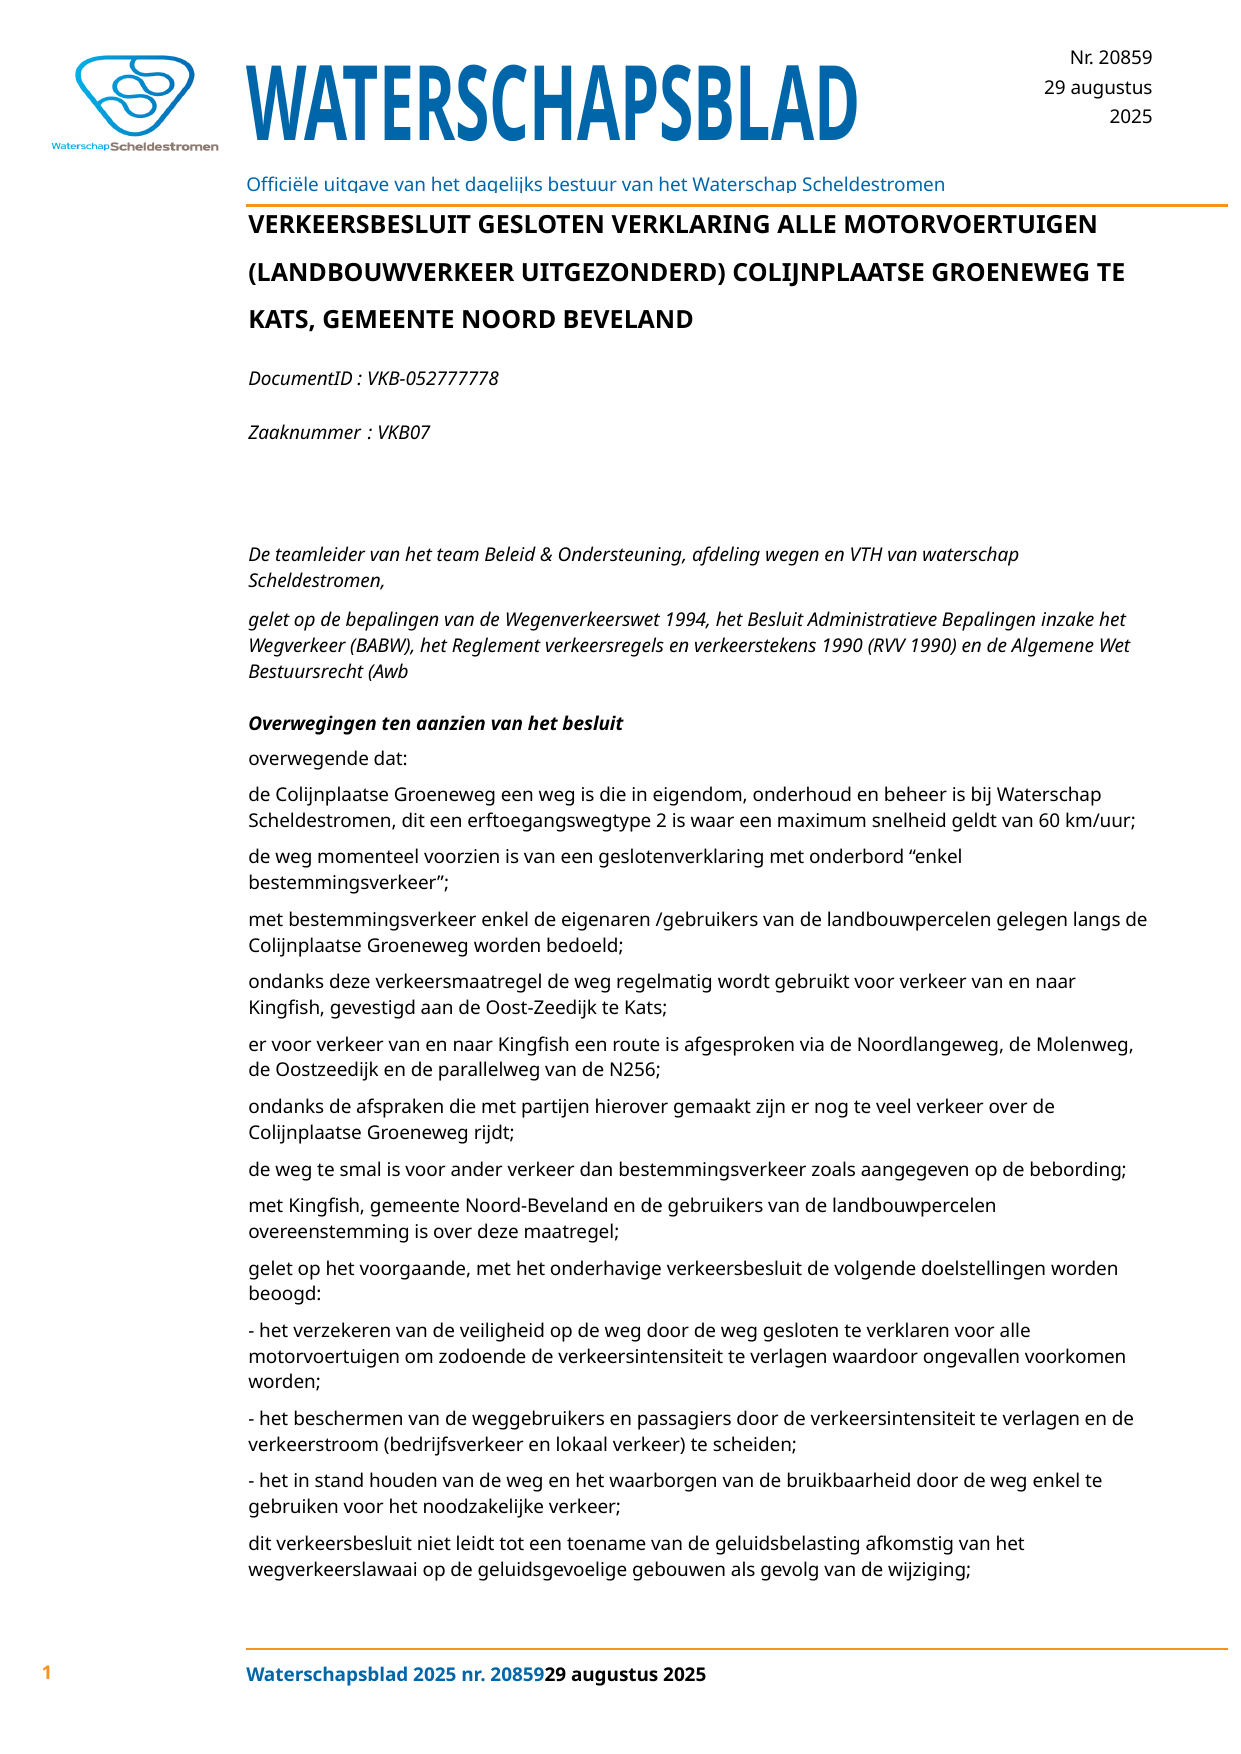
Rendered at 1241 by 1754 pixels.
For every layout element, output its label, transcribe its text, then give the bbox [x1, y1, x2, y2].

text ondanks deze verkeersmaatregel de weg regelmatig wordt gebruikt voor verkeer van en naar Kingfish, gevestigd aan de Oost-Zeedijk te Kats; [248, 968, 1152, 1020]
text gelet op de bepalingen van de Wegenverkeerswet 1994, het Besluit Administratieve Bepalingen inzake het Wegverkeer (BABW), het Reglement verkeersregels en verkeerstekens 1990 (RVV 1990) en de Algemene Wet Bestuursrecht (Awb [248, 606, 1152, 683]
text DocumentID : VKB-052777778 [248, 366, 1152, 391]
text de weg te smal is voor ander verkeer dan bestemmingsverkeer zoals aangegeven op de bebording; [248, 1156, 1152, 1181]
text dit verkeersbesluit niet leidt tot een toename van de geluidsbelasting afkomstig van het wegverkeerslawaai op de geluidsgevoelige gebouwen als gevolg van de wijziging; [248, 1530, 1152, 1582]
picture [41, 47, 231, 172]
text overwegende dat: [248, 745, 1152, 770]
text ondanks de afspraken die met partijen hierover gemaakt zijn er nog te veel verkeer over de Colijnplaatse Groeneweg rijdt; [248, 1093, 1152, 1145]
text De teamleider van het team Beleid & Ondersteuning, afdeling wegen en VTH van waterschap Scheldestromen, [248, 541, 1152, 593]
text - het verzekeren van de veiligheid op de weg door de weg gesloten te verklaren voor alle motorvoertuigen om zodoende de verkeersintensiteit te verlagen waardoor ongevallen voorkomen worden; [248, 1317, 1152, 1394]
text er voor verkeer van en naar Kingfish een route is afgesproken via de Noordlangeweg, de Molenweg, de Oostzeedijk en de parallelweg van de N256; [248, 1031, 1152, 1082]
text Zaaknummer : VKB07 [248, 419, 1152, 445]
text Overwegingen ten aanzien van het besluit [248, 711, 1152, 736]
text de weg momenteel voorzien is van een geslotenverklaring met onderbord “enkel bestemmingsverkeer”; [248, 844, 1152, 895]
text - het beschermen van de weggebruikers en passagiers door de verkeersintensiteit te verlagen en de verkeerstroom (bedrijfsverkeer en lokaal verkeer) te scheiden; [248, 1405, 1152, 1457]
text - het in stand houden van de weg en het waarborgen van de bruikbaarheid door de weg enkel te gebruiken voor het noodzakelijke verkeer; [248, 1468, 1152, 1519]
text met Kingfish, gemeente Noord-Beveland en de gebruikers van de landbouwpercelen overeenstemming is over deze maatregel; [248, 1192, 1152, 1244]
text de Colijnplaatse Groeneweg een weg is die in eigendom, onderhoud en beheer is bij Waterschap Scheldestromen, dit een erftoegangswegtype 2 is waar een maximum snelheid geldt van 60 km/uur; [248, 781, 1152, 833]
text gelet op het voorgaande, met het onderhavige verkeersbesluit de volgende doelstellingen worden beoogd: [248, 1255, 1152, 1306]
text met bestemmingsverkeer enkel de eigenaren /gebruikers van de landbouwpercelen gelegen langs de Colijnplaatse Groeneweg worden bedoeld; [248, 906, 1152, 958]
text VERKEERSBESLUIT GESLOTEN VERKLARING ALLE MOTORVOERTUIGEN (LANDBOUWVERKEER UITGEZONDERD) COLIJNPLAATSE GROENEWEG TE KATS, GEMEENTE NOORD BEVELAND [248, 207, 1152, 336]
